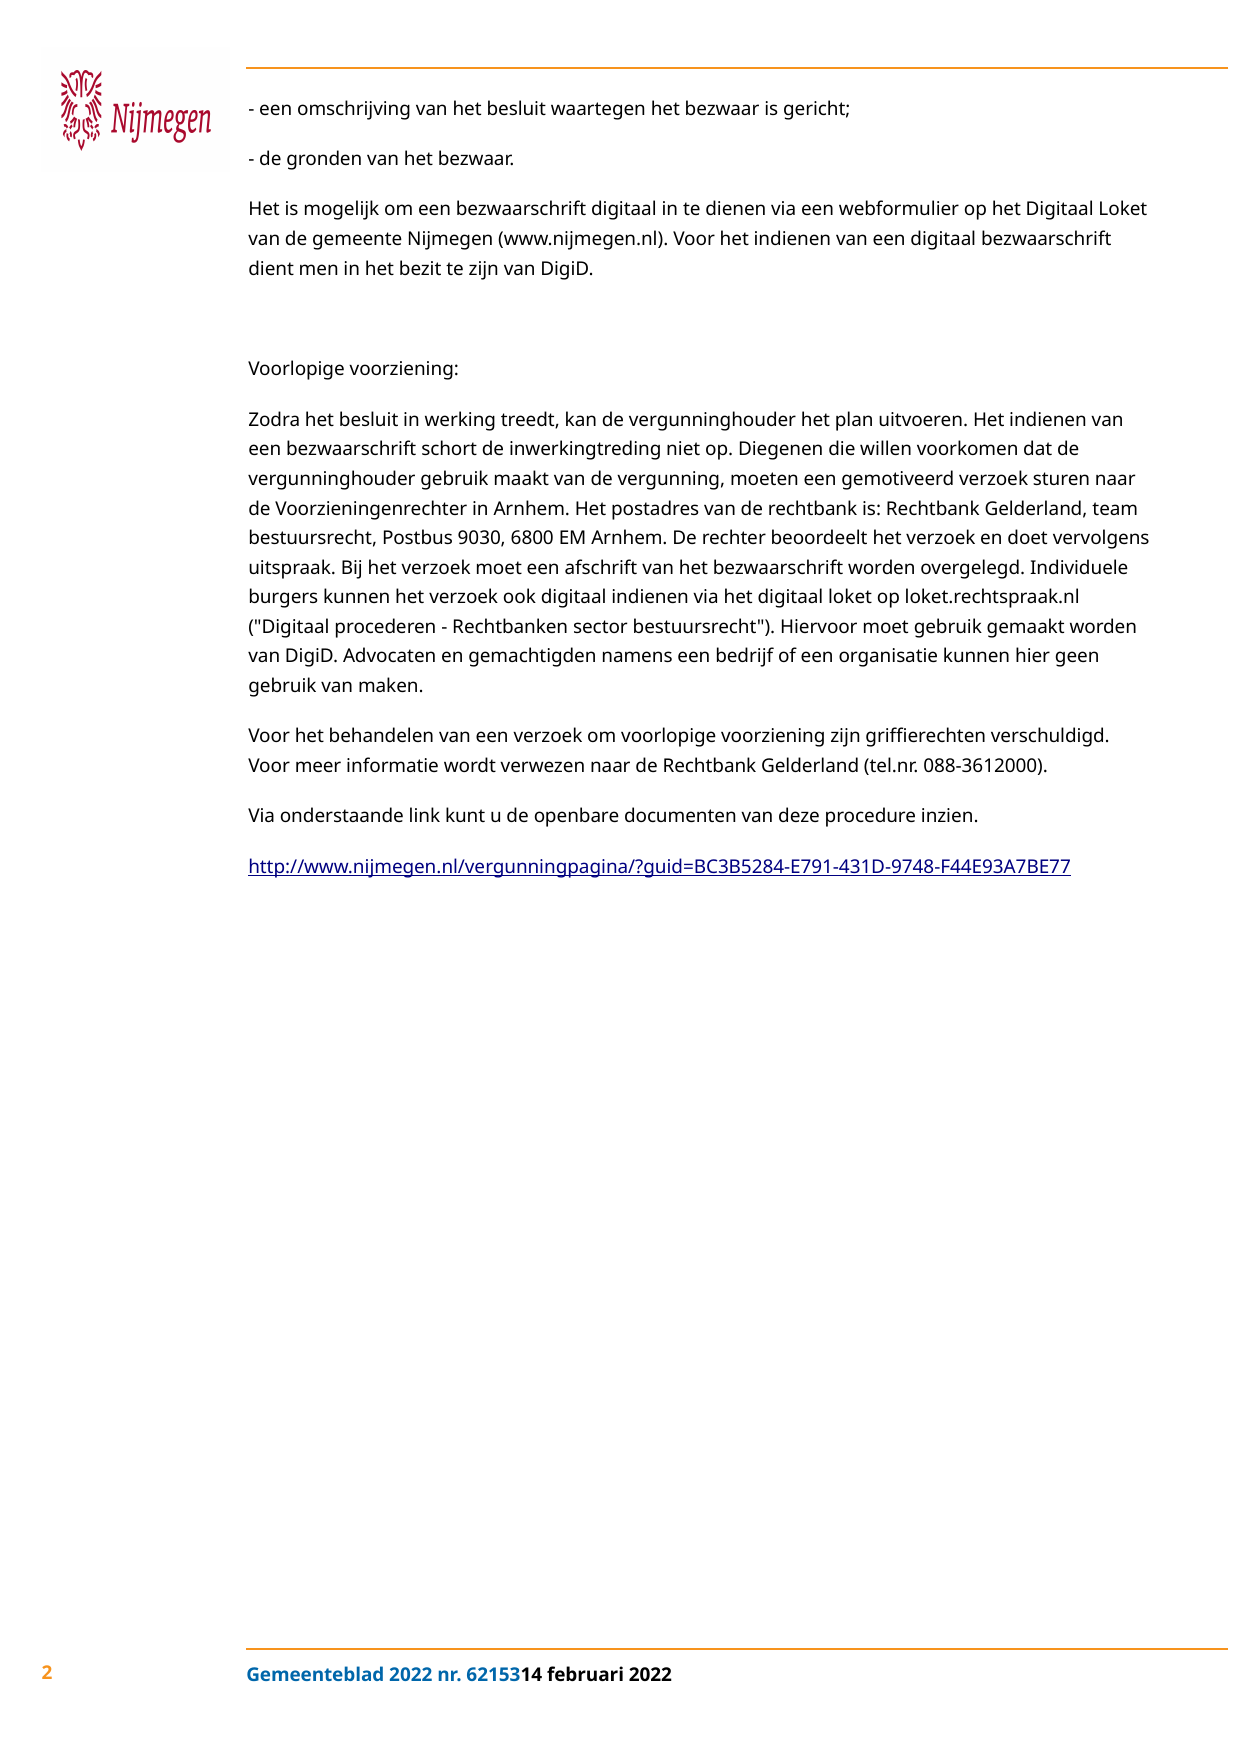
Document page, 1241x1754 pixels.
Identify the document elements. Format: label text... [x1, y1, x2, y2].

picture [41, 47, 231, 172]
text - de gronden van het bezwaar. [248, 145, 1152, 171]
text Voor het behandelen van een verzoek om voorlopige voorziening zijn griffierechten verschuldigd. Voor meer informatie wordt verwezen naar de Rechtbank Gelderland (tel.nr. 088-3612000). [248, 723, 1152, 778]
text http://www.nijmegen.nl/vergunningpagina/?guid=BC3B5284-E791-431D-9748-F44E93A7BE77 [248, 853, 1152, 879]
text Zodra het besluit in werking treedt, kan de vergunninghouder het plan uitvoeren. Het indienen van een bezwaarschrift schort de inwerkingtreding niet op. Diegenen die willen voorkomen dat de vergunninghouder gebruik maakt van de vergunning, moeten een gemotiveerd verzoek sturen naar de Voorzieningenrechter in Arnhem. Het postadres van de rechtbank is: Rechtbank Gelderland, team bestuursrecht, Postbus 9030, 6800 EM Arnhem. De rechter beoordeelt het verzoek en doet vervolgens uitspraak. Bij het verzoek moet een afschrift van het bezwaarschrift worden overgelegd. Individuele burgers kunnen het verzoek ook digitaal indienen via het digitaal loket op loket.rechtspraak.nl ("Digitaal procederen - Rechtbanken sector bestuursrecht"). Hiervoor moet gebruik gemaakt worden van DigiD. Advocaten en gemachtigden namens een bedrijf of een organisatie kunnen hier geen gebruik van maken. [248, 406, 1152, 698]
text Het is mogelijk om een bezwaarschrift digitaal in te dienen via een webformulier op het Digitaal Loket van de gemeente Nijmegen (www.nijmegen.nl). Voor het indienen van een digitaal bezwaarschrift dient men in het bezit te zijn van DigiD. [248, 196, 1152, 281]
text Via onderstaande link kunt u de openbare documenten van deze procedure inzien. [248, 803, 1152, 828]
text Voorlopige voorziening: [248, 356, 1152, 381]
text - een omschrijving van het besluit waartegen het bezwaar is gericht; [248, 95, 1152, 121]
